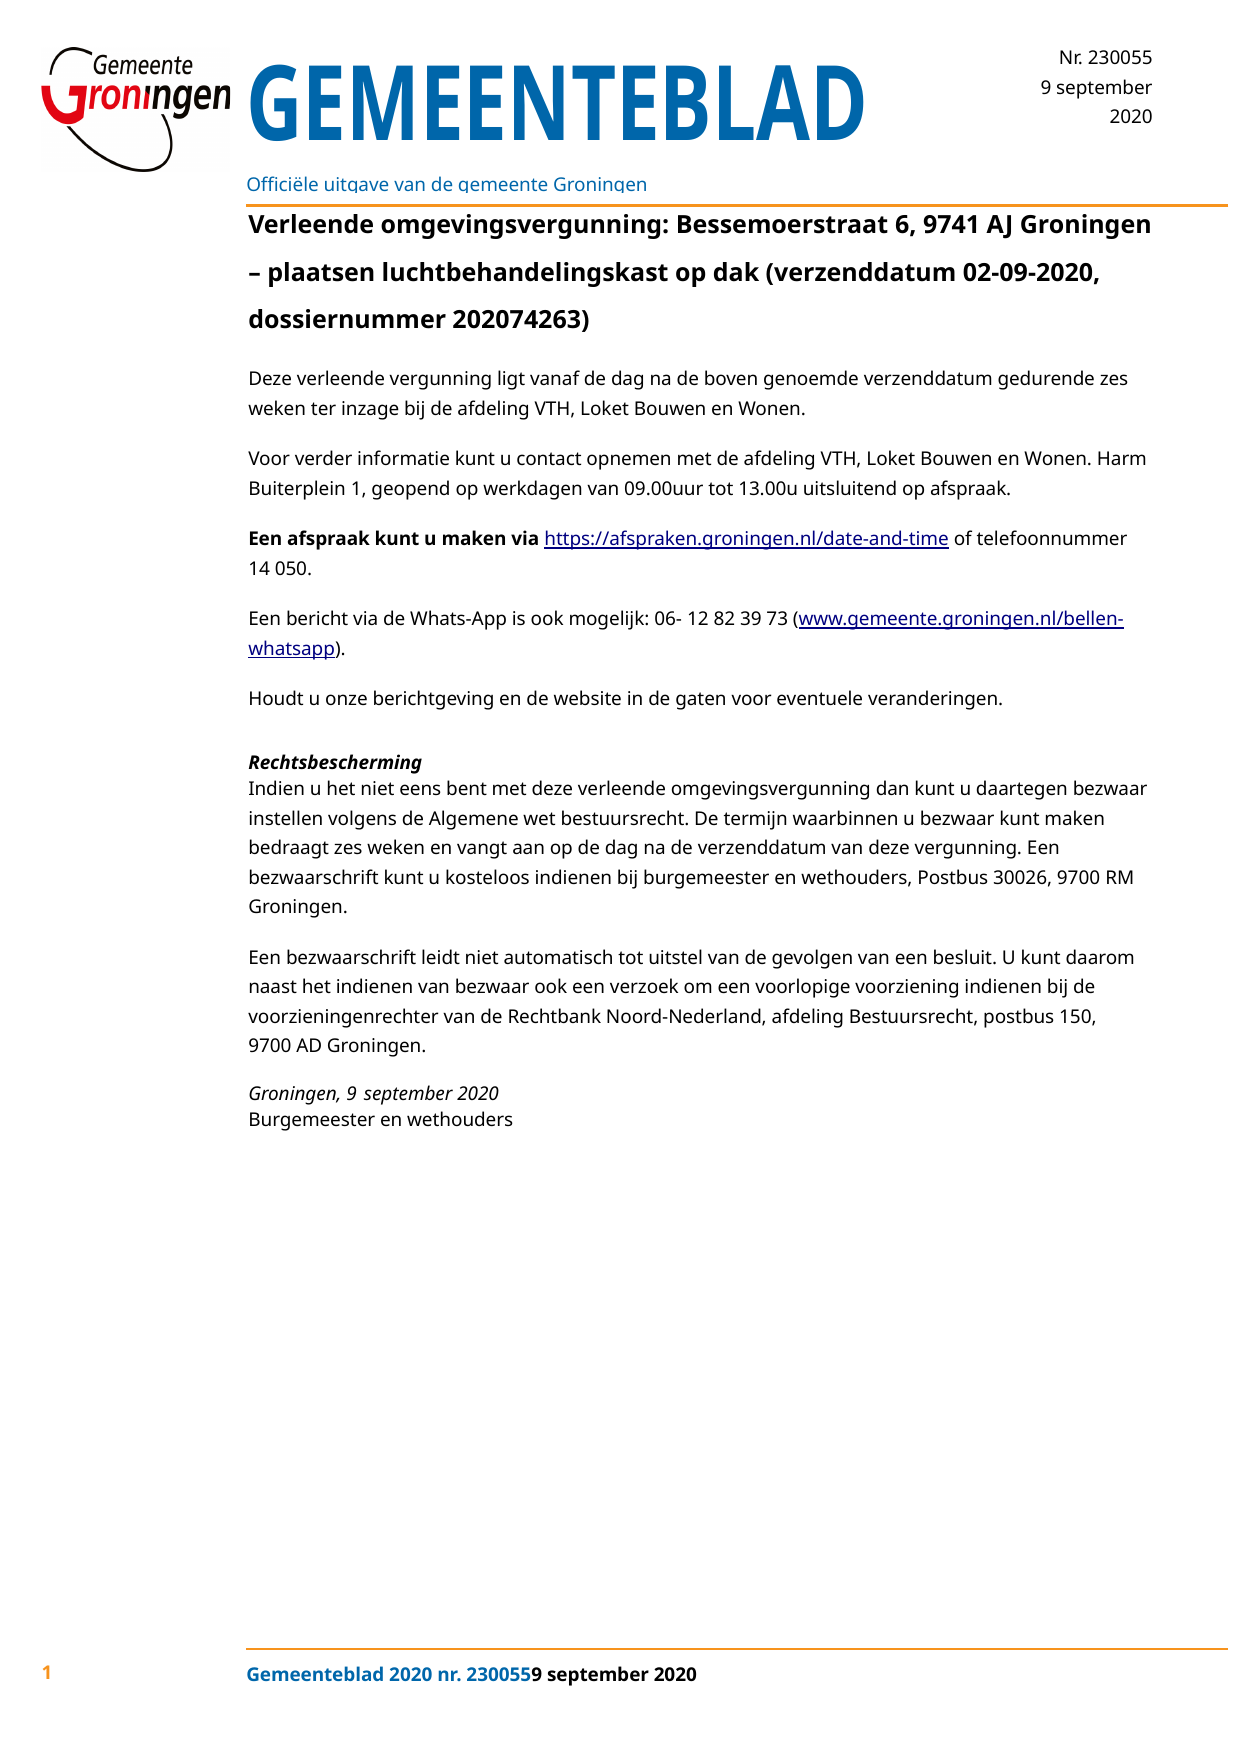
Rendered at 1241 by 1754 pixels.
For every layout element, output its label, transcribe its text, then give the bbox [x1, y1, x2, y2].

text Rechtsbescherming [248, 749, 1152, 775]
text Indien u het niet eens bent met deze verleende omgevingsvergunning dan kunt u daartegen bezwaar instellen volgens de Algemene wet bestuursrecht. De termijn waarbinnen u bezwaar kunt maken bedraagt zes weken en vangt aan op de dag na de verzenddatum van deze vergunning. Een bezwaarschrift kunt u kosteloos indienen bij burgemeester en wethouders, Postbus 30026, 9700 RM Groningen. [248, 775, 1152, 919]
text Houdt u onze berichtgeving en de website in de gaten voor eventuele veranderingen. [248, 686, 1152, 711]
text Een bericht via de Whats-App is ook mogelijk: 06- 12 82 39 73 (www.gemeente.groningen.nl/bellen-whatsapp). [248, 606, 1152, 661]
text Burgemeester en wethouders [248, 1106, 1152, 1132]
picture [41, 47, 231, 172]
text Voor verder informatie kunt u contact opnemen met de afdeling VTH, Loket Bouwen en Wonen. Harm Buiterplein 1, geopend op werkdagen van 09.00uur tot 13.00u uitsluitend op afspraak. [248, 446, 1152, 501]
text Groningen, 9 september 2020 [248, 1081, 1152, 1106]
text Verleende omgevingsvergunning: Bessemoerstraat 6, 9741 AJ Groningen – plaatsen luchtbehandelingskast op dak (verzenddatum 02-09-2020, dossiernummer 202074263) [248, 207, 1152, 336]
text Een bezwaarschrift leidt niet automatisch tot uitstel van de gevolgen van een besluit. U kunt daarom naast het indienen van bezwaar ook een verzoek om een voorlopige voorziening indienen bij de voorzieningenrechter van de Rechtbank Noord-Nederland, afdeling Bestuursrecht, postbus 150, 9700 AD Groningen. [248, 944, 1152, 1058]
text Deze verleende vergunning ligt vanaf de dag na de boven genoemde verzenddatum gedurende zes weken ter inzage bij de afdeling VTH, Loket Bouwen en Wonen. [248, 366, 1152, 421]
text Een afspraak kunt u maken via https://afspraken.groningen.nl/date-and-time of telefoonnummer 14 050. [248, 526, 1152, 581]
